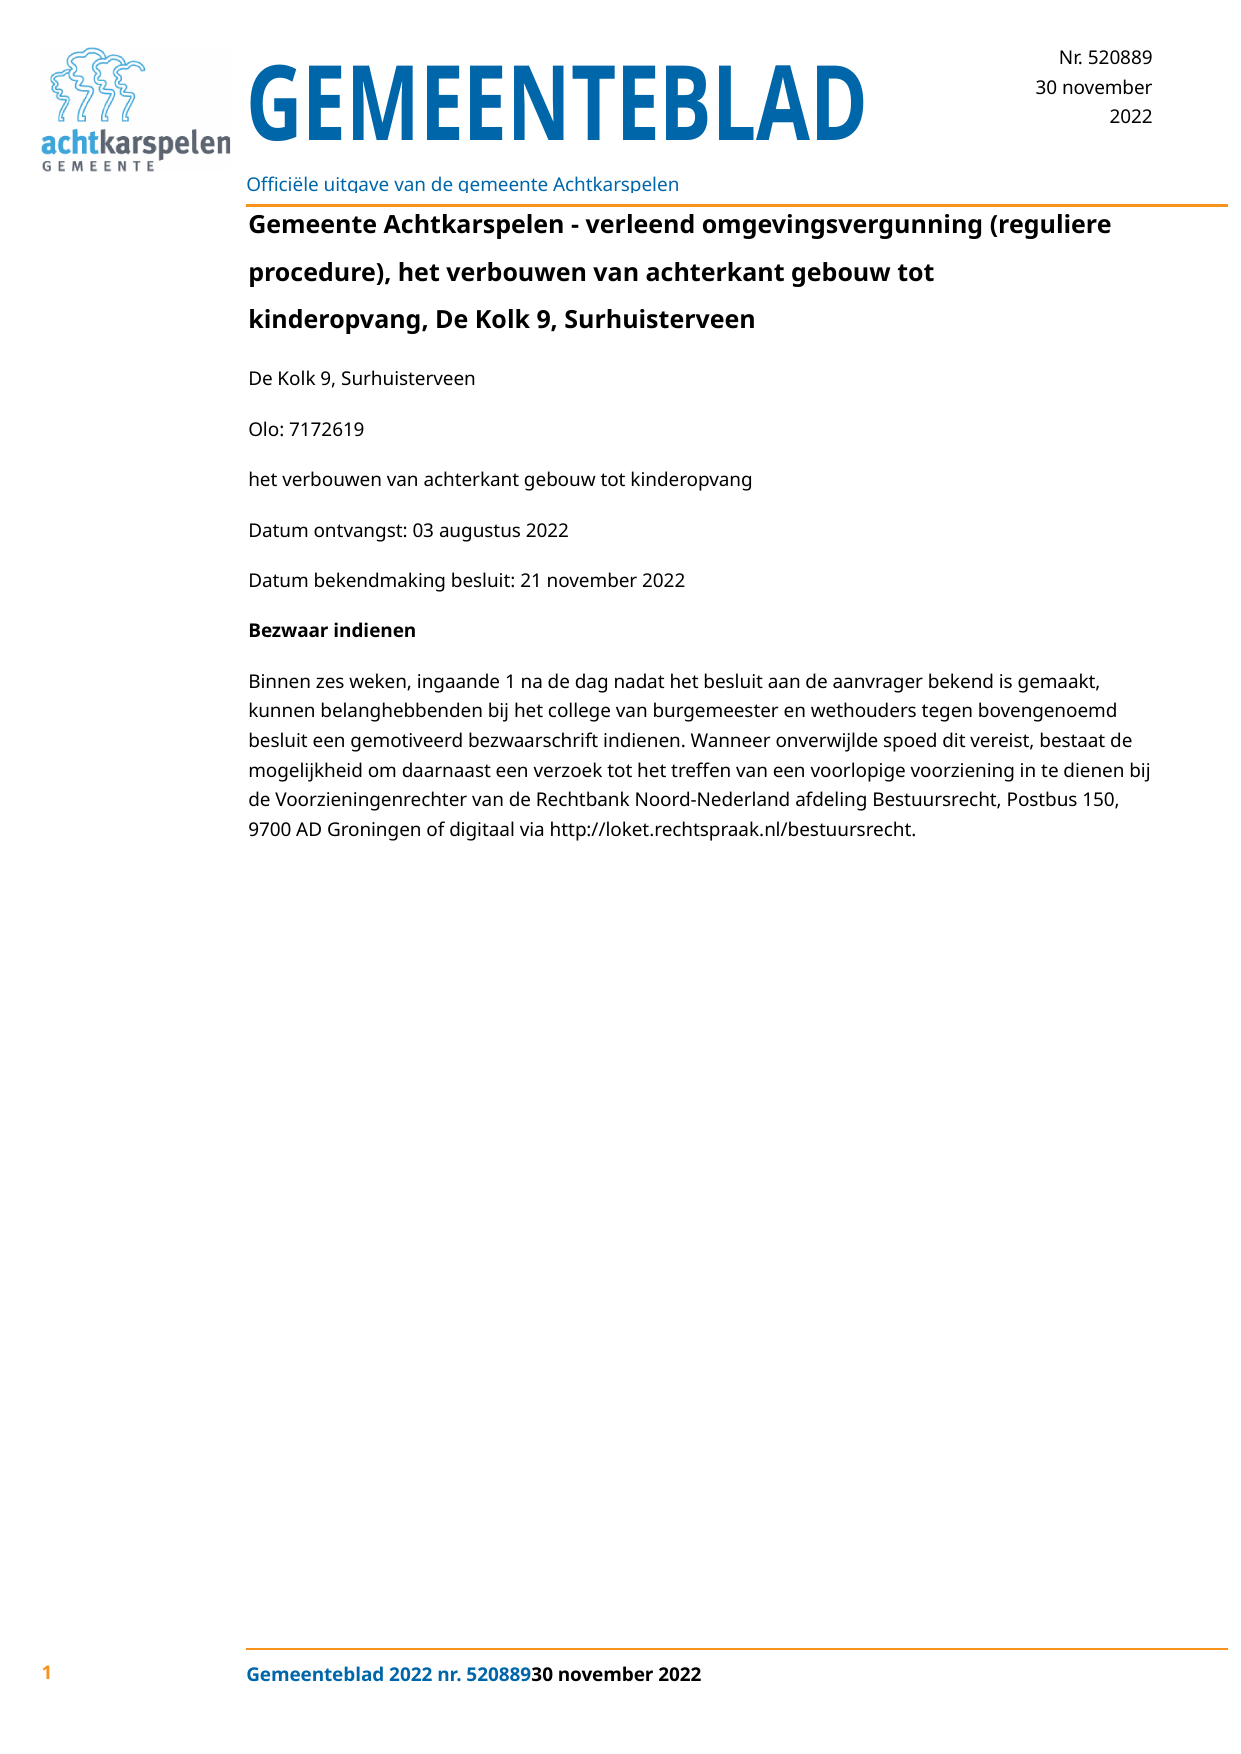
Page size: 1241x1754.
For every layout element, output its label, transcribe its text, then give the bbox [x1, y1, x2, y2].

text De Kolk 9, Surhuisterveen [248, 366, 1152, 391]
picture [41, 47, 231, 172]
text Olo: 7172619 [248, 416, 1152, 442]
text Gemeente Achtkarspelen - verleend omgevingsvergunning (reguliere procedure), het verbouwen van achterkant gebouw tot kinderopvang, De Kolk 9, Surhuisterveen [248, 207, 1152, 336]
text Datum bekendmaking besluit: 21 november 2022 [248, 567, 1152, 593]
text Binnen zes weken, ingaande 1 na de dag nadat het besluit aan de aanvrager bekend is gemaakt, kunnen belanghebbenden bij het college van burgemeester en wethouders tegen bovengenoemd besluit een gemotiveerd bezwaarschrift indienen. Wanneer onverwijlde spoed dit vereist, bestaat de mogelijkheid om daarnaast een verzoek tot het treffen van een voorlopige voorziening in te dienen bij de Voorzieningenrechter van de Rechtbank Noord-Nederland afdeling Bestuursrecht, Postbus 150, 9700 AD Groningen of digitaal via http://loket.rechtspraak.nl/bestuursrecht. [248, 668, 1152, 842]
text Bezwaar indienen [248, 618, 1152, 643]
text het verbouwen van achterkant gebouw tot kinderopvang [248, 466, 1152, 492]
text Datum ontvangst: 03 augustus 2022 [248, 517, 1152, 542]
